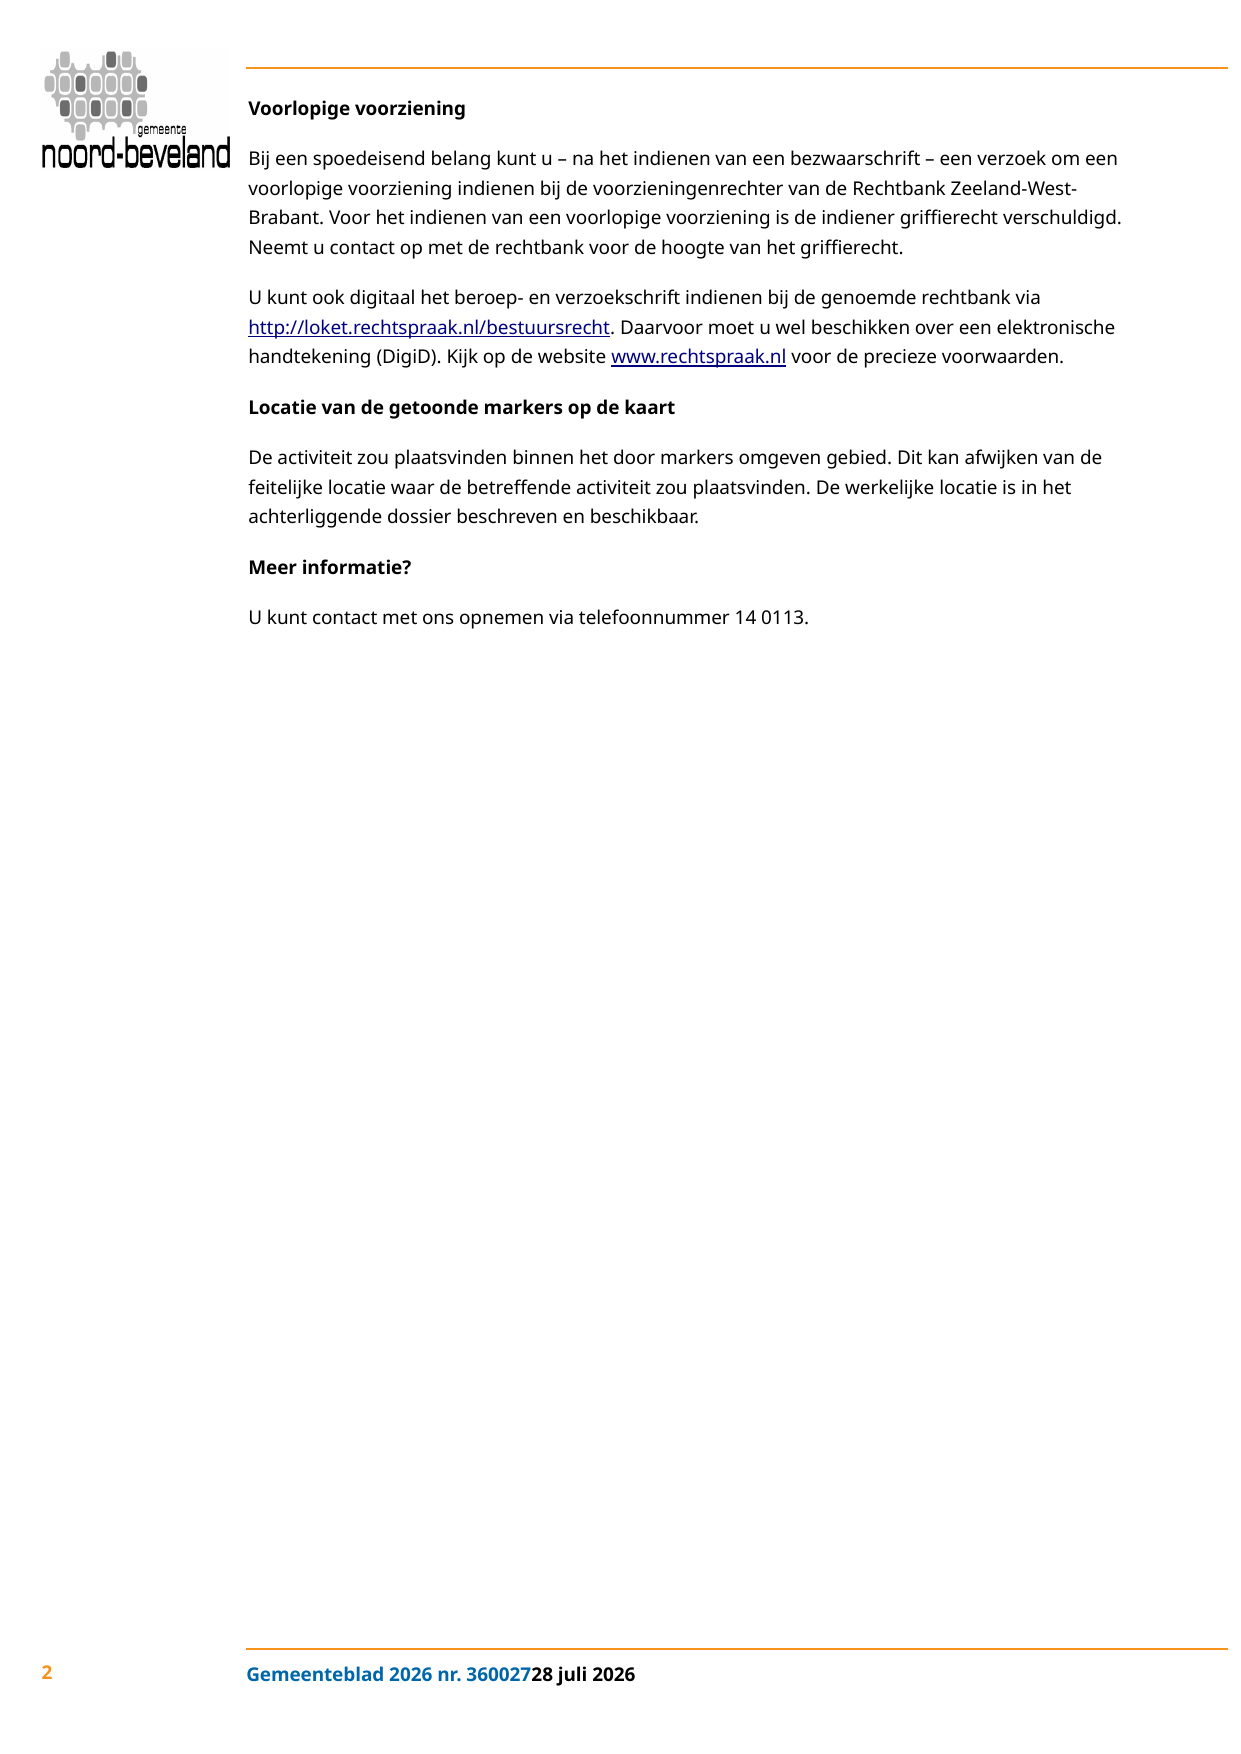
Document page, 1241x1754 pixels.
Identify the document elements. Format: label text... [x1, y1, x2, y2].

text Voorlopige voorziening [248, 95, 1152, 121]
text De activiteit zou plaatsvinden binnen het door markers omgeven gebied. Dit kan afwijken van de feitelijke locatie waar de betreffende activiteit zou plaatsvinden. De werkelijke locatie is in het achterliggende dossier beschreven en beschikbaar. [248, 444, 1152, 529]
text U kunt contact met ons opnemen via telefoonnummer 14 0113. [248, 604, 1152, 630]
text Bij een spoedeisend belang kunt u – na het indienen van een bezwaarschrift – een verzoek om een voorlopige voorziening indienen bij de voorzieningenrechter van de Rechtbank Zeeland-West-Brabant. Voor het indienen van een voorlopige voorziening is de indiener griffierecht verschuldigd. Neemt u contact op met de rechtbank voor de hoogte van het griffierecht. [248, 145, 1152, 260]
text Meer informatie? [248, 554, 1152, 580]
picture [41, 47, 231, 172]
text U kunt ook digitaal het beroep- en verzoekschrift indienen bij de genoemde rechtbank via http://loket.rechtspraak.nl/bestuursrecht. Daarvoor moet u wel beschikken over een elektronische handtekening (DigiD). Kijk op de website www.rechtspraak.nl voor de precieze voorwaarden. [248, 284, 1152, 369]
text Locatie van de getoonde markers op de kaart [248, 394, 1152, 420]
